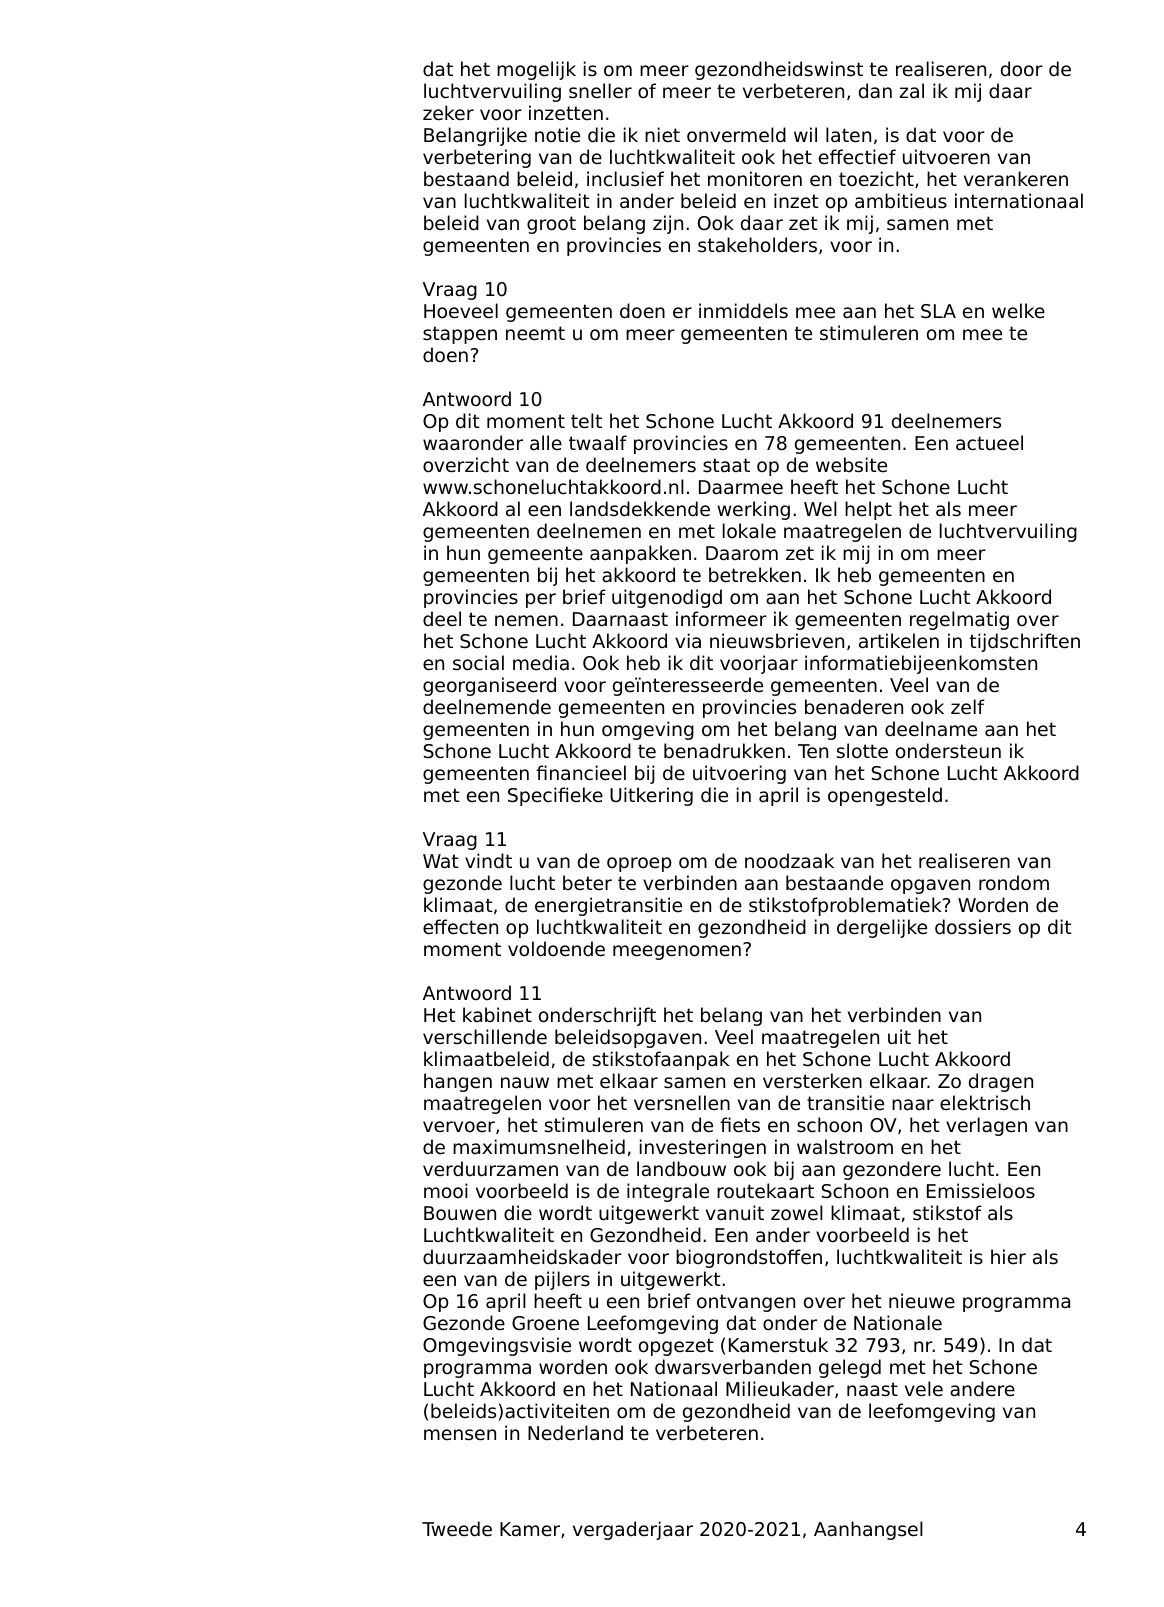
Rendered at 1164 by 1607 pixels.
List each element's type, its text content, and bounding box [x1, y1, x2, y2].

text Hoeveel gemeenten doen er inmiddels mee aan het SLA en welke stappen neemt u om meer gemeenten te stimuleren om mee te doen? [422, 301, 1087, 367]
text Het kabinet onderschrijft het belang van het verbinden van verschillende beleidsopgaven. Veel maatregelen uit het klimaatbeleid, de stikstofaanpak en het Schone Lucht Akkoord hangen nauw met elkaar samen en versterken elkaar. Zo dragen maatregelen voor het versnellen van de transitie naar elektrisch vervoer, het stimuleren van de fiets en schoon OV, het verlagen van de maximumsnelheid, investeringen in walstroom en het verduurzamen van de landbouw ook bij aan gezondere lucht. Een mooi voorbeeld is de integrale routekaart Schoon en Emissieloos Bouwen die wordt uitgewerkt vanuit zowel klimaat, stikstof als Luchtkwaliteit en Gezondheid. Een ander voorbeeld is het duurzaamheidskader voor biogrondstoffen, luchtkwaliteit is hier als een van de pijlers in uitgewerkt. [422, 1005, 1087, 1291]
text Antwoord 10 [422, 389, 1087, 411]
text Op 16 april heeft u een brief ontvangen over het nieuwe programma Gezonde Groene Leefomgeving dat onder de Nationale Omgevingsvisie wordt opgezet (Kamerstuk 32 793, nr. 549). In dat programma worden ook dwarsverbanden gelegd met het Schone Lucht Akkoord en het Nationaal Milieukader, naast vele andere (beleids)activiteiten om de gezondheid van de leefomgeving van mensen in Nederland te verbeteren. [422, 1291, 1087, 1444]
text Antwoord 11 [422, 983, 1087, 1005]
text Belangrijke notie die ik niet onvermeld wil laten, is dat voor de verbetering van de luchtkwaliteit ook het effectief uitvoeren van bestaand beleid, inclusief het monitoren en toezicht, het verankeren van luchtkwaliteit in ander beleid en inzet op ambitieus internationaal beleid van groot belang zijn. Ook daar zet ik mij, samen met gemeenten en provincies en stakeholders, voor in. [422, 125, 1087, 257]
text Op dit moment telt het Schone Lucht Akkoord 91 deelnemers waaronder alle twaalf provincies en 78 gemeenten. Een actueel overzicht van de deelnemers staat op de website www.schoneluchtakkoord.nl. Daarmee heeft het Schone Lucht Akkoord al een landsdekkende werking. Wel helpt het als meer gemeenten deelnemen en met lokale maatregelen de luchtvervuiling in hun gemeente aanpakken. Daarom zet ik mij in om meer gemeenten bij het akkoord te betrekken. Ik heb gemeenten en provincies per brief uitgenodigd om aan het Schone Lucht Akkoord deel te nemen. Daarnaast informeer ik gemeenten regelmatig over het Schone Lucht Akkoord via nieuwsbrieven, artikelen in tijdschriften en social media. Ook heb ik dit voorjaar informatiebijeenkomsten georganiseerd voor geïnteresseerde gemeenten. Veel van de deelnemende gemeenten en provincies benaderen ook zelf gemeenten in hun omgeving om het belang van deelname aan het Schone Lucht Akkoord te benadrukken. Ten slotte ondersteun ik gemeenten financieel bij de uitvoering van het Schone Lucht Akkoord met een Specifieke Uitkering die in april is opengesteld. [422, 411, 1087, 807]
text Vraag 10 [422, 279, 1087, 301]
text Vraag 11 [422, 829, 1087, 851]
text Wat vindt u van de oproep om de noodzaak van het realiseren van gezonde lucht beter te verbinden aan bestaande opgaven rondom klimaat, de energietransitie en de stikstofproblematiek? Worden de effecten op luchtkwaliteit en gezondheid in dergelijke dossiers op dit moment voldoende meegenomen? [422, 851, 1087, 961]
text dat het mogelijk is om meer gezondheidswinst te realiseren, door de luchtvervuiling sneller of meer te verbeteren, dan zal ik mij daar zeker voor inzetten. [422, 59, 1087, 125]
